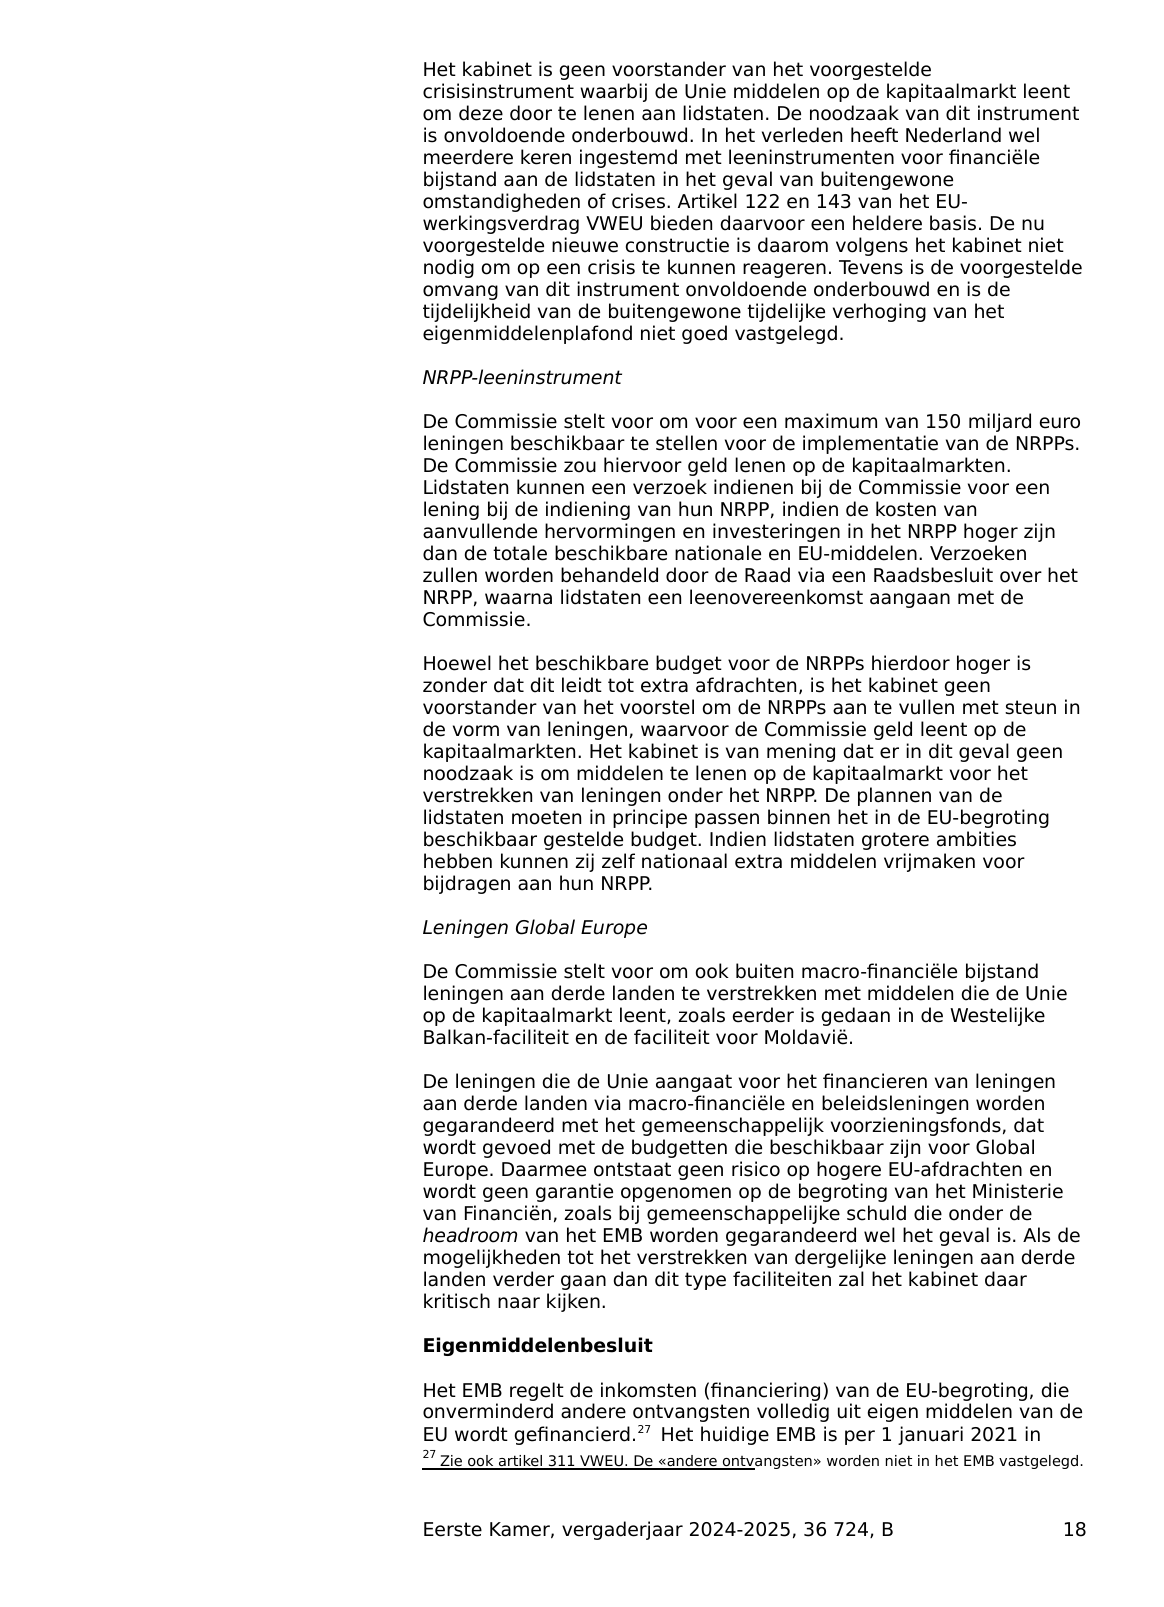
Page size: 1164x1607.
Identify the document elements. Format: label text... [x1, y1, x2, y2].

text Het kabinet is geen voorstander van het voorgestelde crisisinstrument waarbij de Unie middelen op de kapitaalmarkt leent om deze door te lenen aan lidstaten. De noodzaak van dit instrument is onvoldoende onderbouwd. In het verleden heeft Nederland wel meerdere keren ingestemd met leeninstrumenten voor financiële bijstand aan de lidstaten in het geval van buitengewone omstandigheden of crises. Artikel 122 en 143 van het EU-werkingsverdrag VWEU bieden daarvoor een heldere basis. De nu voorgestelde nieuwe constructie is daarom volgens het kabinet niet nodig om op een crisis te kunnen reageren. Tevens is de voorgestelde omvang van dit instrument onvoldoende onderbouwd en is de tijdelijkheid van de buitengewone tijdelijke verhoging van het eigenmiddelenplafond niet goed vastgelegd. [422, 59, 1087, 345]
text Hoewel het beschikbare budget voor de NRPPs hierdoor hoger is zonder dat dit leidt tot extra afdrachten, is het kabinet geen voorstander van het voorstel om de NRPPs aan te vullen met steun in de vorm van leningen, waarvoor de Commissie geld leent op de kapitaalmarkten. Het kabinet is van mening dat er in dit geval geen noodzaak is om middelen te lenen op de kapitaalmarkt voor het verstrekken van leningen onder het NRPP. De plannen van de lidstaten moeten in principe passen binnen het in de EU-begroting beschikbaar gestelde budget. Indien lidstaten grotere ambities hebben kunnen zij zelf nationaal extra middelen vrijmaken voor bijdragen aan hun NRPP. [422, 653, 1087, 895]
text De Commissie stelt voor om voor een maximum van 150 miljard euro leningen beschikbaar te stellen voor de implementatie van de NRPPs. De Commissie zou hiervoor geld lenen op de kapitaalmarkten. Lidstaten kunnen een verzoek indienen bij de Commissie voor een lening bij de indiening van hun NRPP, indien de kosten van aanvullende hervormingen en investeringen in het NRPP hoger zijn dan de totale beschikbare nationale en EU-middelen. Verzoeken zullen worden behandeld door de Raad via een Raadsbesluit over het NRPP, waarna lidstaten een leenovereenkomst aangaan met de Commissie. [422, 411, 1087, 631]
subtitle Eigenmiddelenbesluit [422, 1335, 1087, 1357]
subtitle NRPP-leeninstrument [422, 367, 1087, 389]
text De leningen die de Unie aangaat voor het financieren van leningen aan derde landen via macro-financiële en beleidsleningen worden gegarandeerd met het gemeenschappelijk voorzieningsfonds, dat wordt gevoed met de budgetten die beschikbaar zijn voor Global Europe. Daarmee ontstaat geen risico op hogere EU-afdrachten en wordt geen garantie opgenomen op de begroting van het Ministerie van Financiën, zoals bij gemeenschappelijke schuld die onder de headroom van het EMB worden gegarandeerd wel het geval is. Als de mogelijkheden tot het verstrekken van dergelijke leningen aan derde landen verder gaan dan dit type faciliteiten zal het kabinet daar kritisch naar kijken. [422, 1071, 1087, 1313]
text Het EMB regelt de inkomsten (financiering) van de EU-begroting, die onverminderd andere ontvangsten volledig uit eigen middelen van de EU wordt gefinancierd. Het huidige EMB is per 1 januari 2021 in [422, 1379, 1087, 1445]
text De Commissie stelt voor om ook buiten macro-financiële bijstand leningen aan derde landen te verstrekken met middelen die de Unie op de kapitaalmarkt leent, zoals eerder is gedaan in de Westelijke Balkan-faciliteit en de faciliteit voor Moldavië. [422, 961, 1087, 1049]
subtitle Leningen Global Europe [422, 917, 1087, 939]
text Zie ook artikel 311 VWEU. De «andere ontvangsten» worden niet in het EMB vastgelegd. [422, 1448, 1087, 1470]
